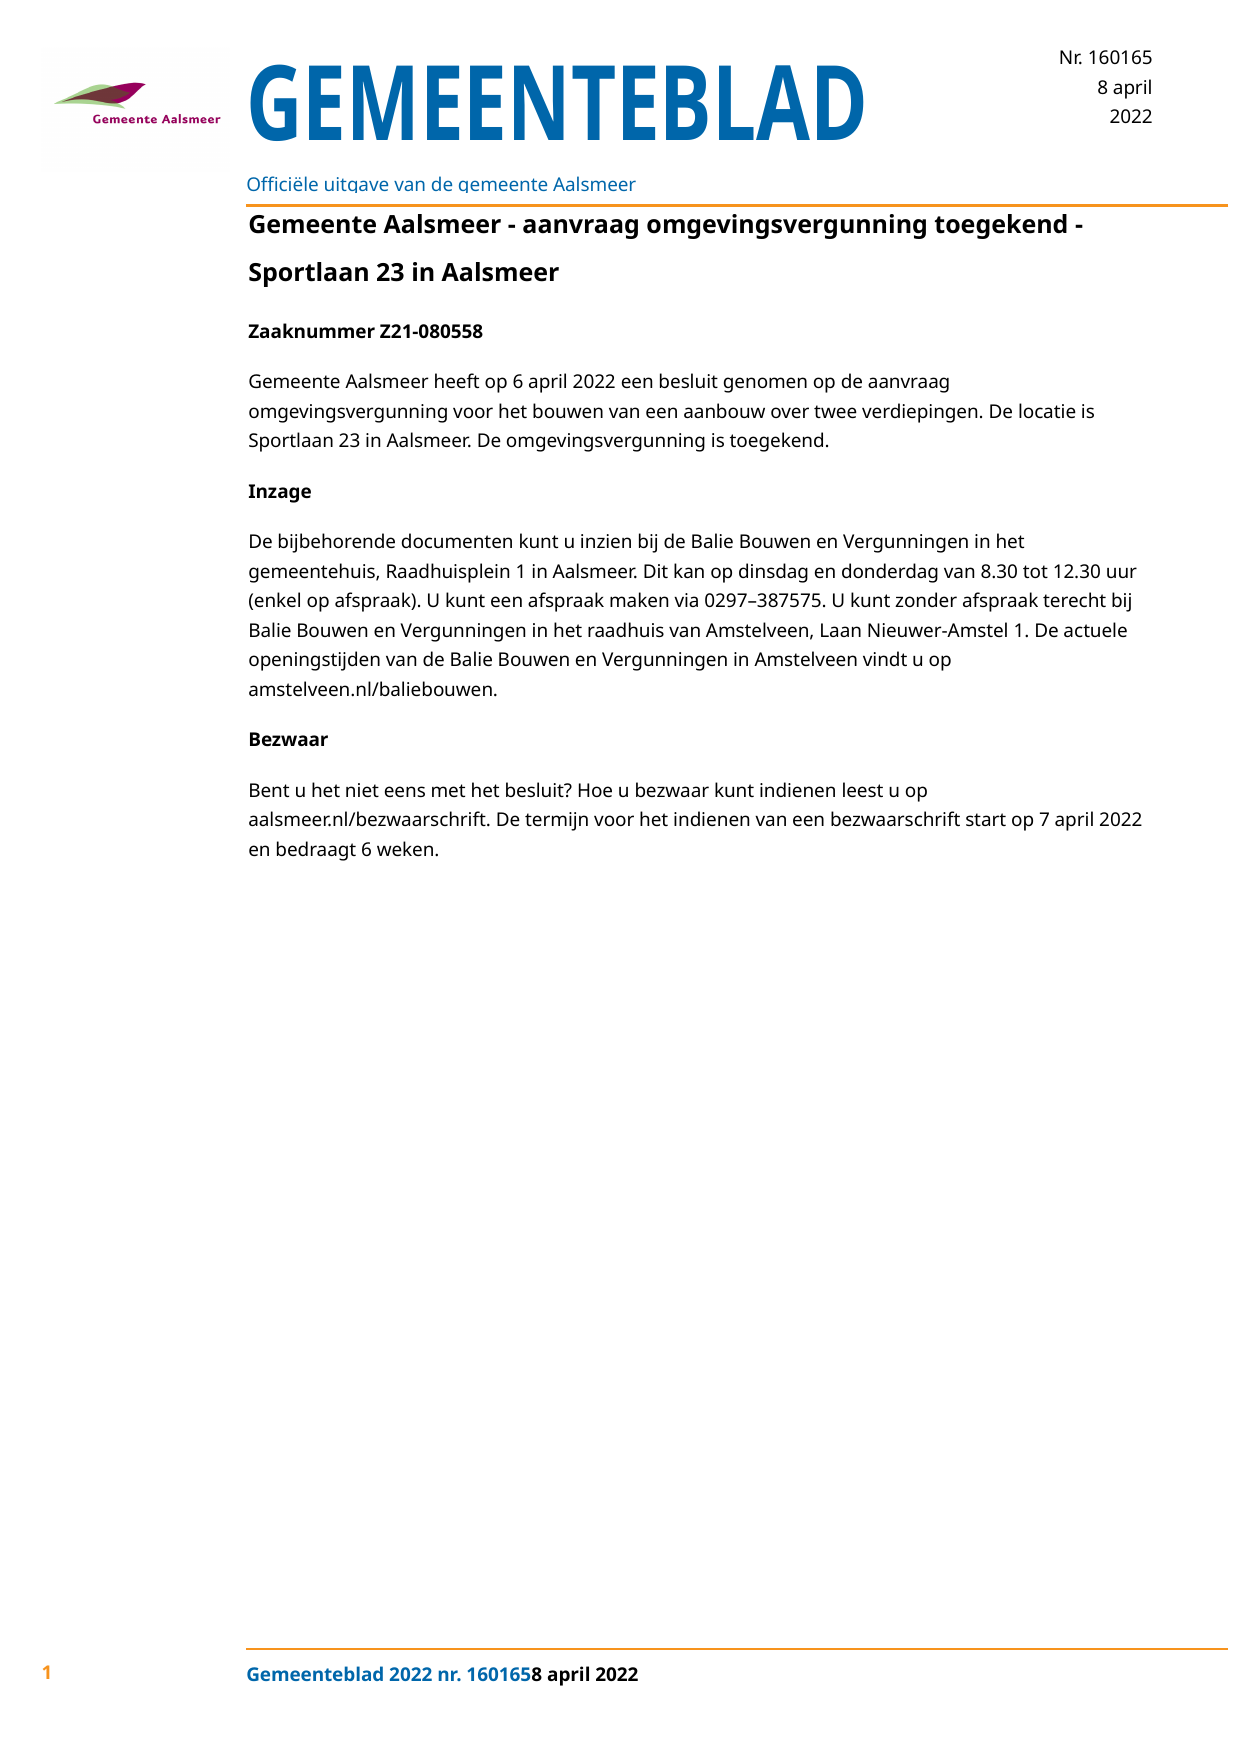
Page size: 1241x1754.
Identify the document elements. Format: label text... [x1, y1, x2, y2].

text Gemeente Aalsmeer - aanvraag omgevingsvergunning toegekend - Sportlaan 23 in Aalsmeer [248, 207, 1152, 288]
text Zaaknummer Z21-080558 [248, 318, 1152, 344]
text Gemeente Aalsmeer heeft op 6 april 2022 een besluit genomen op de aanvraag omgevingsvergunning voor het bouwen van een aanbouw over twee verdiepingen. De locatie is Sportlaan 23 in Aalsmeer. De omgevingsvergunning is toegekend. [248, 368, 1152, 453]
text De bijbehorende documenten kunt u inzien bij de Balie Bouwen en Vergunningen in het gemeentehuis, Raadhuisplein 1 in Aalsmeer. Dit kan op dinsdag en donderdag van 8.30 tot 12.30 uur (enkel op afspraak). U kunt een afspraak maken via 0297–387575. U kunt zonder afspraak terecht bij Balie Bouwen en Vergunningen in het raadhuis van Amstelveen, Laan Nieuwer-Amstel 1. De actuele openingstijden van de Balie Bouwen en Vergunningen in Amstelveen vindt u op amstelveen.nl/baliebouwen. [248, 528, 1152, 702]
text Inzage [248, 478, 1152, 504]
text Bezwaar [248, 727, 1152, 752]
text Bent u het niet eens met het besluit? Hoe u bezwaar kunt indienen leest u op aalsmeer.nl/bezwaarschrift. De termijn voor het indienen van een bezwaarschrift start op 7 april 2022 en bedraagt 6 weken. [248, 777, 1152, 862]
picture [41, 47, 231, 172]
